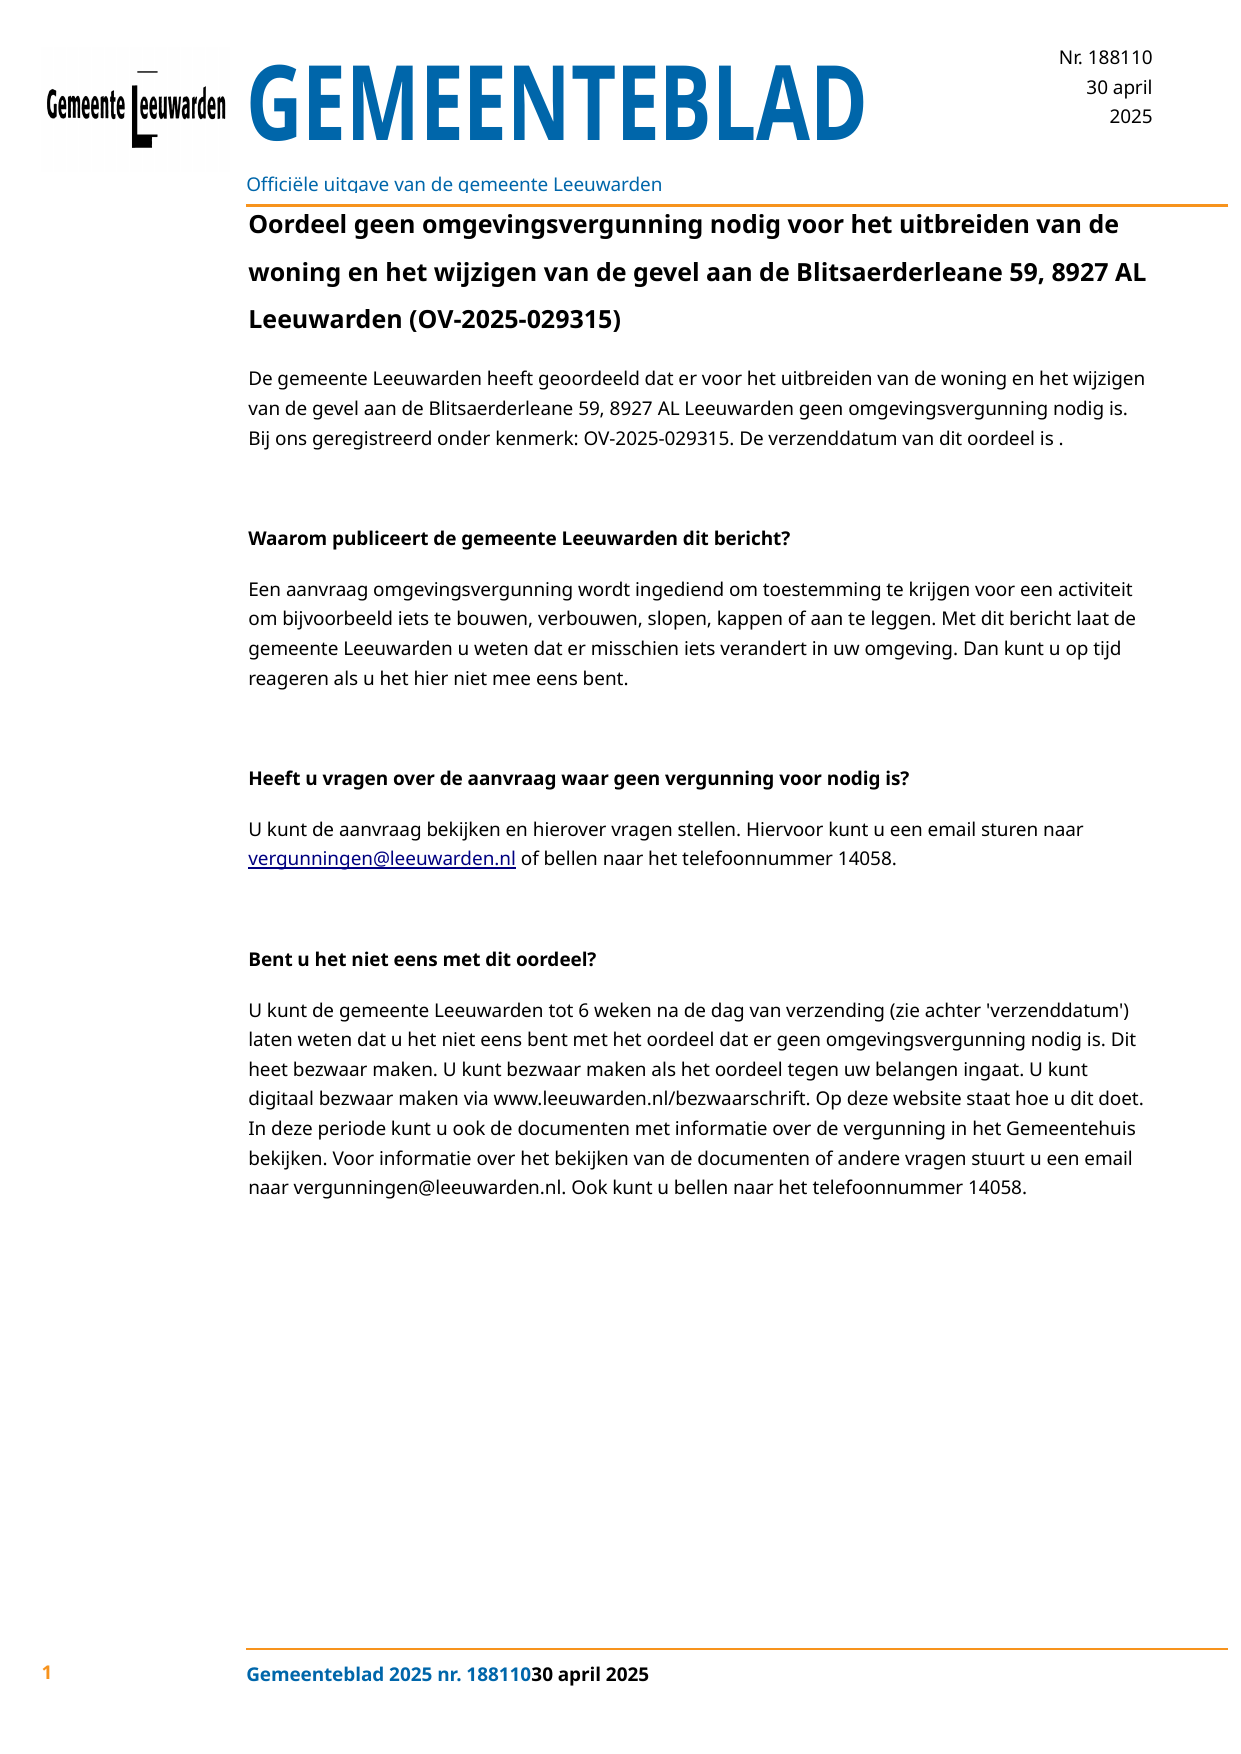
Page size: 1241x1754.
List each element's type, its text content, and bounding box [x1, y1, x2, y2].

text De gemeente Leeuwarden heeft geoordeeld dat er voor het uitbreiden van de woning en het wijzigen van de gevel aan de Blitsaerderleane 59, 8927 AL Leeuwarden geen omgevingsvergunning nodig is. Bij ons geregistreerd onder kenmerk: OV-2025-029315. De verzenddatum van dit oordeel is . [248, 366, 1152, 450]
picture [41, 47, 231, 172]
text U kunt de aanvraag bekijken en hierover vragen stellen. Hiervoor kunt u een email sturen naar vergunningen@leeuwarden.nl of bellen naar het telefoonnummer 14058. [248, 816, 1152, 871]
text Oordeel geen omgevingsvergunning nodig voor het uitbreiden van de woning en het wijzigen van de gevel aan de Blitsaerderleane 59, 8927 AL Leeuwarden (OV-2025-029315) [248, 207, 1152, 336]
text U kunt de gemeente Leeuwarden tot 6 weken na de dag van verzending (zie achter 'verzenddatum') laten weten dat u het niet eens bent met het oordeel dat er geen omgevingsvergunning nodig is. Dit heet bezwaar maken. U kunt bezwaar maken als het oordeel tegen uw belangen ingaat. U kunt digitaal bezwaar maken via www.leeuwarden.nl/bezwaarschrift. Op deze website staat hoe u dit doet. In deze periode kunt u ook de documenten met informatie over de vergunning in het Gemeentehuis bekijken. Voor informatie over het bekijken van de documenten of andere vragen stuurt u een email naar vergunningen@leeuwarden.nl. Ook kunt u bellen naar het telefoonnummer 14058. [248, 997, 1152, 1200]
text Een aanvraag omgevingsvergunning wordt ingediend om toestemming te krijgen voor een activiteit om bijvoorbeeld iets te bouwen, verbouwen, slopen, kappen of aan te leggen. Met dit bericht laat de gemeente Leeuwarden u weten dat er misschien iets verandert in uw omgeving. Dan kunt u op tijd reageren als u het hier niet mee eens bent. [248, 576, 1152, 690]
text Heeft u vragen over de aanvraag waar geen vergunning voor nodig is? [248, 766, 1152, 791]
text Bent u het niet eens met dit oordeel? [248, 946, 1152, 972]
text Waarom publiceert de gemeente Leeuwarden dit bericht? [248, 526, 1152, 551]
